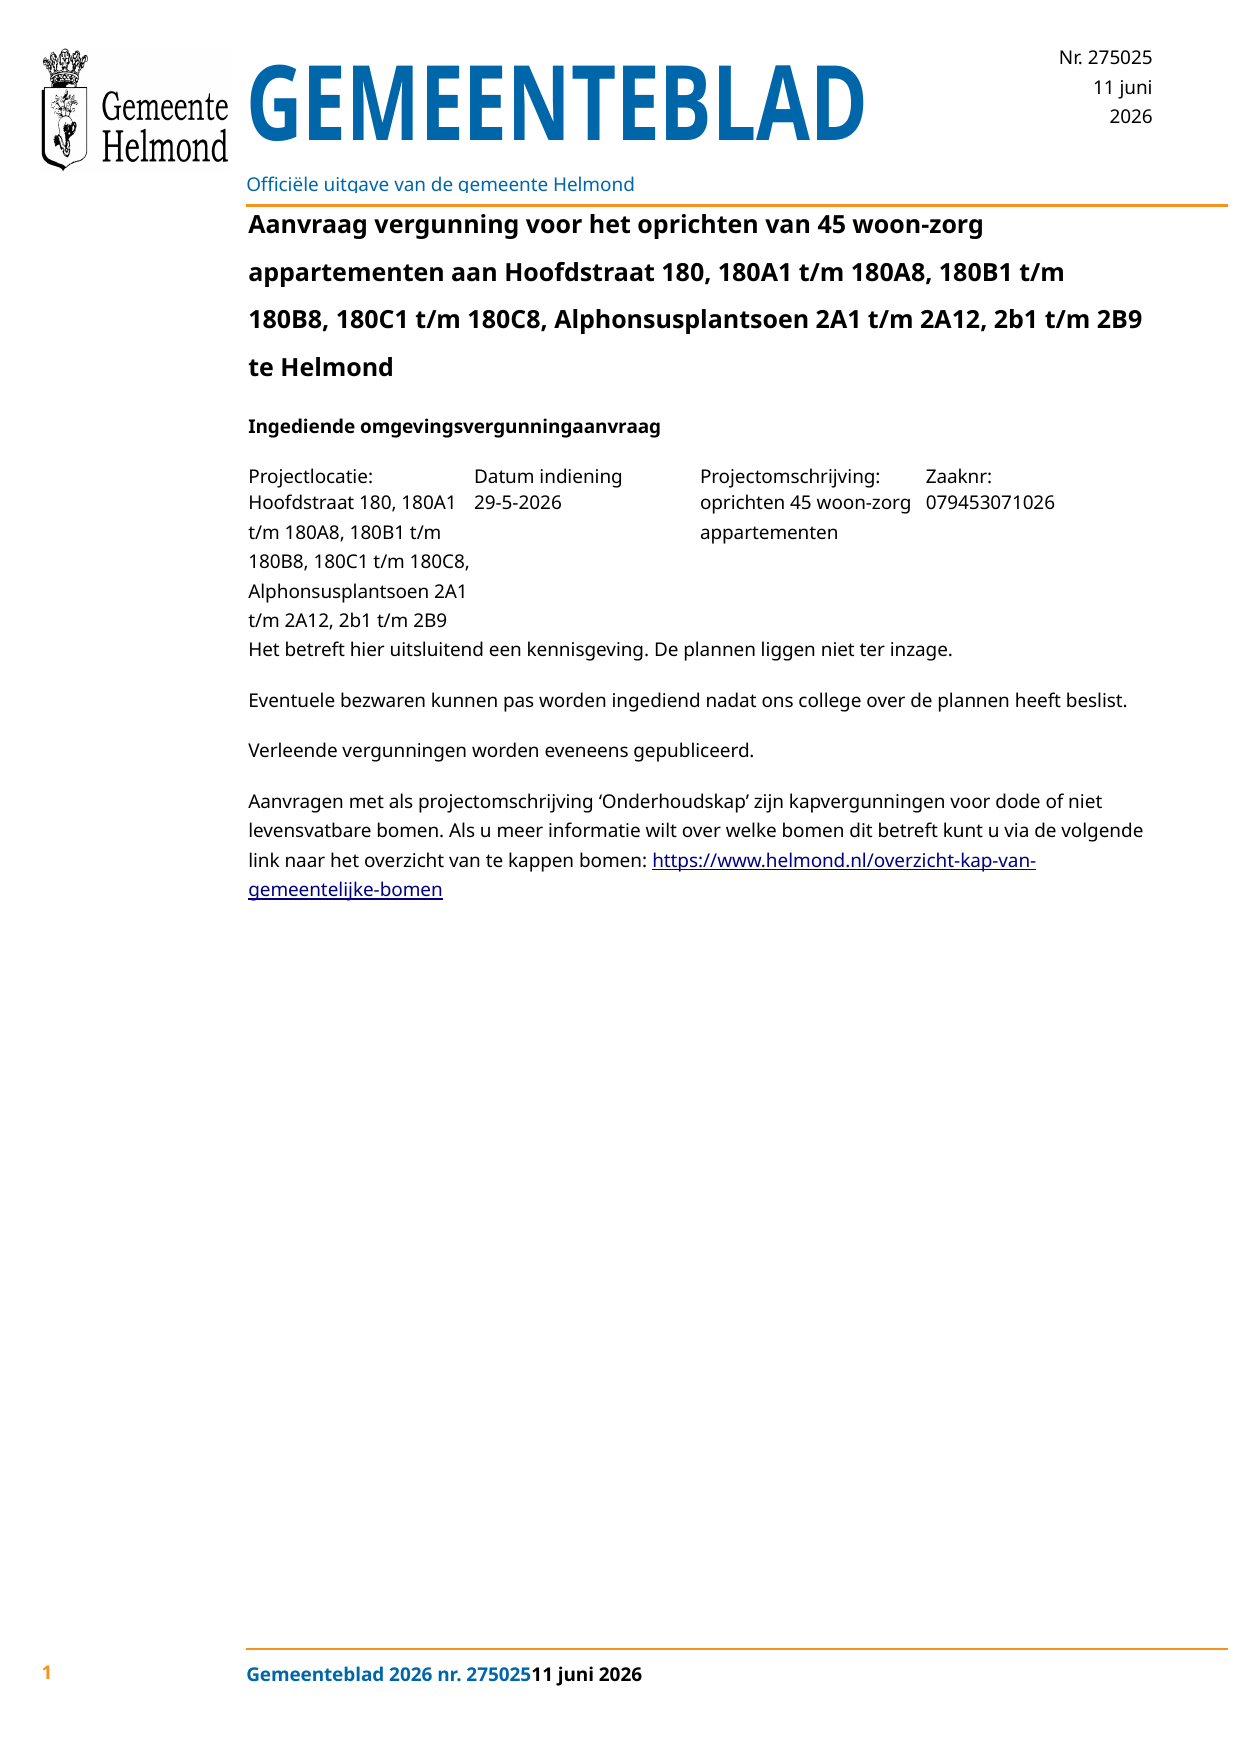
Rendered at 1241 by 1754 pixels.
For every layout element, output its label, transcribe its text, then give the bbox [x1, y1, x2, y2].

text Verleende vergunningen worden eveneens gepubliceerd. [248, 737, 1152, 763]
table_header Datum indiening [474, 464, 700, 489]
table_cell 29-5-2026 [474, 489, 700, 633]
picture [41, 47, 231, 172]
text Ingediende omgevingsvergunningaanvraag [248, 413, 1152, 439]
table_header Zaaknr: [926, 464, 1152, 489]
text Aanvraag vergunning voor het oprichten van 45 woon-zorg appartementen aan Hoofdstraat 180, 180A1 t/m 180A8, 180B1 t/m 180B8, 180C1 t/m 180C8, Alphonsusplantsoen 2A1 t/m 2A12, 2b1 t/m 2B9 te Helmond [248, 207, 1152, 384]
text Het betreft hier uitsluitend een kennisgeving. De plannen liggen niet ter inzage. [248, 637, 1152, 662]
table_header Projectomschrijving: [700, 464, 926, 489]
text Eventuele bezwaren kunnen pas worden ingediend nadat ons college over de plannen heeft beslist. [248, 687, 1152, 713]
table_cell 079453071026 [926, 489, 1152, 633]
table_header Projectlocatie: [248, 464, 474, 489]
text Aanvragen met als projectomschrijving ‘Onderhoudskap’ zijn kapvergunningen voor dode of niet levensvatbare bomen. Als u meer informatie wilt over welke bomen dit betreft kunt u via de volgende link naar het overzicht van te kappen bomen: https://www.helmond.nl/overzicht-kap-van-gemeentelijke-bomen [248, 788, 1152, 902]
table_cell oprichten 45 woon-zorg appartementen [700, 489, 926, 633]
table_cell Hoofdstraat 180, 180A1 t/m 180A8, 180B1 t/m 180B8, 180C1 t/m 180C8, Alphonsusplantsoen 2A1 t/m 2A12, 2b1 t/m 2B9 [248, 489, 474, 633]
